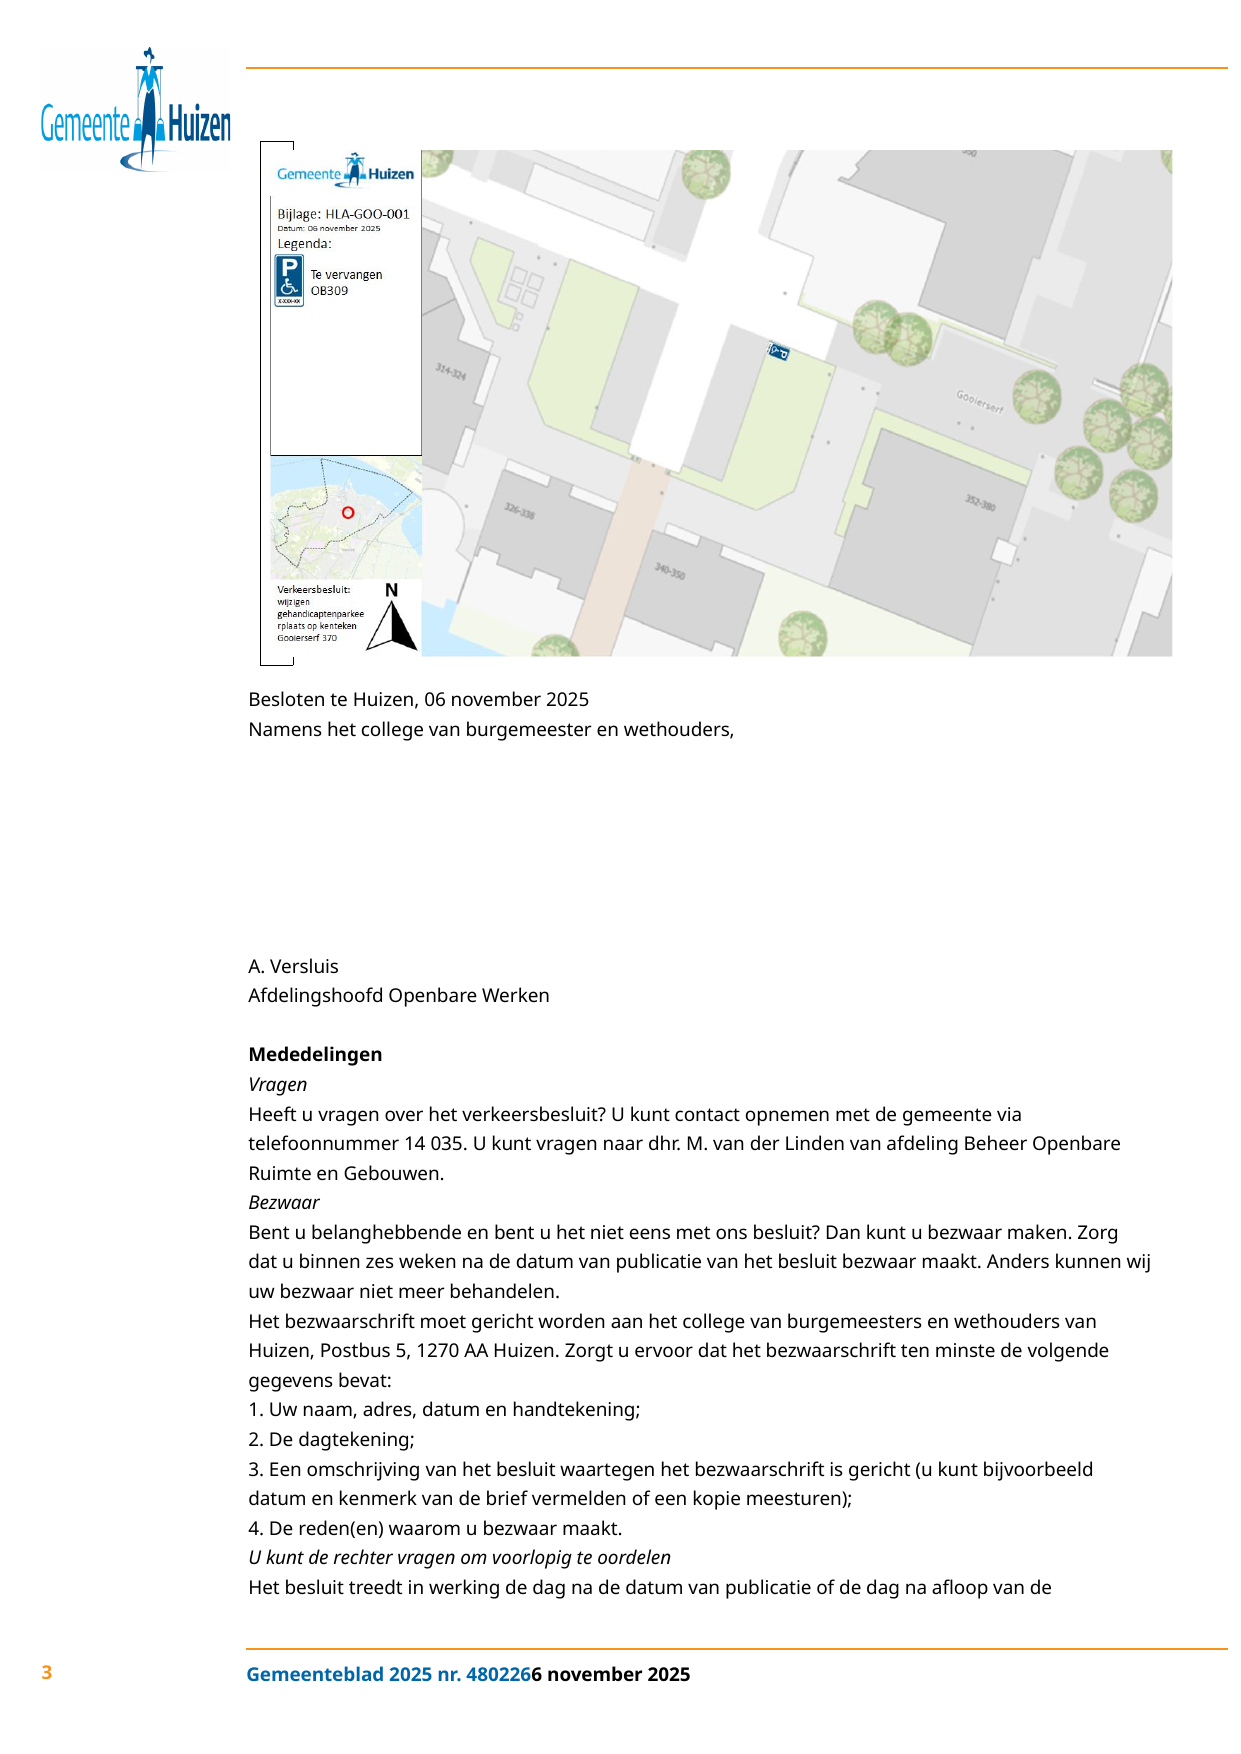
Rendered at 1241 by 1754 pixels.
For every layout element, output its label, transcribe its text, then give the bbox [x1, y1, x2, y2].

text Heeft u vragen over het verkeersbesluit? U kunt contact opnemen met de gemeente via telefoonnummer 14 035. U kunt vragen naar dhr. M. van der Linden van afdeling Beheer Openbare Ruimte en Gebouwen. [248, 1101, 1152, 1186]
text Bent u belanghebbende en bent u het niet eens met ons besluit? Dan kunt u bezwaar maken. Zorg dat u binnen zes weken na de datum van publicatie van het besluit bezwaar maakt. Anders kunnen wij uw bezwaar niet meer behandelen. [248, 1219, 1152, 1304]
picture [268, 150, 1173, 657]
text Het besluit treedt in werking de dag na de datum van publicatie of de dag na afloop van de [248, 1574, 1152, 1600]
text 2. De dagtekening; [248, 1426, 1152, 1452]
text Het bezwaarschrift moet gericht worden aan het college van burgemeesters en wethouders van Huizen, Postbus 5, 1270 AA Huizen. Zorgt u ervoor dat het bezwaarschrift ten minste de volgende gegevens bevat: [248, 1308, 1152, 1393]
text Bezwaar [248, 1189, 1152, 1215]
text 4. De reden(en) waarom u bezwaar maakt. [248, 1515, 1152, 1541]
text Vragen [248, 1071, 1152, 1097]
picture [41, 47, 231, 172]
text A. Versluis [248, 953, 1152, 979]
text Afdelingshoofd Openbare Werken [248, 982, 1152, 1008]
text Mededelingen [248, 1042, 1152, 1067]
text 1. Uw naam, adres, datum en handtekening; [248, 1397, 1152, 1422]
text Namens het college van burgemeester en wethouders, [248, 716, 1152, 742]
text 3. Een omschrijving van het besluit waartegen het bezwaarschrift is gericht (u kunt bijvoorbeeld datum en kenmerk van de brief vermelden of een kopie meesturen); [248, 1456, 1152, 1511]
text Besloten te Huizen, 06 november 2025 [248, 687, 1152, 712]
text U kunt de rechter vragen om voorlopig te oordelen [248, 1544, 1152, 1570]
